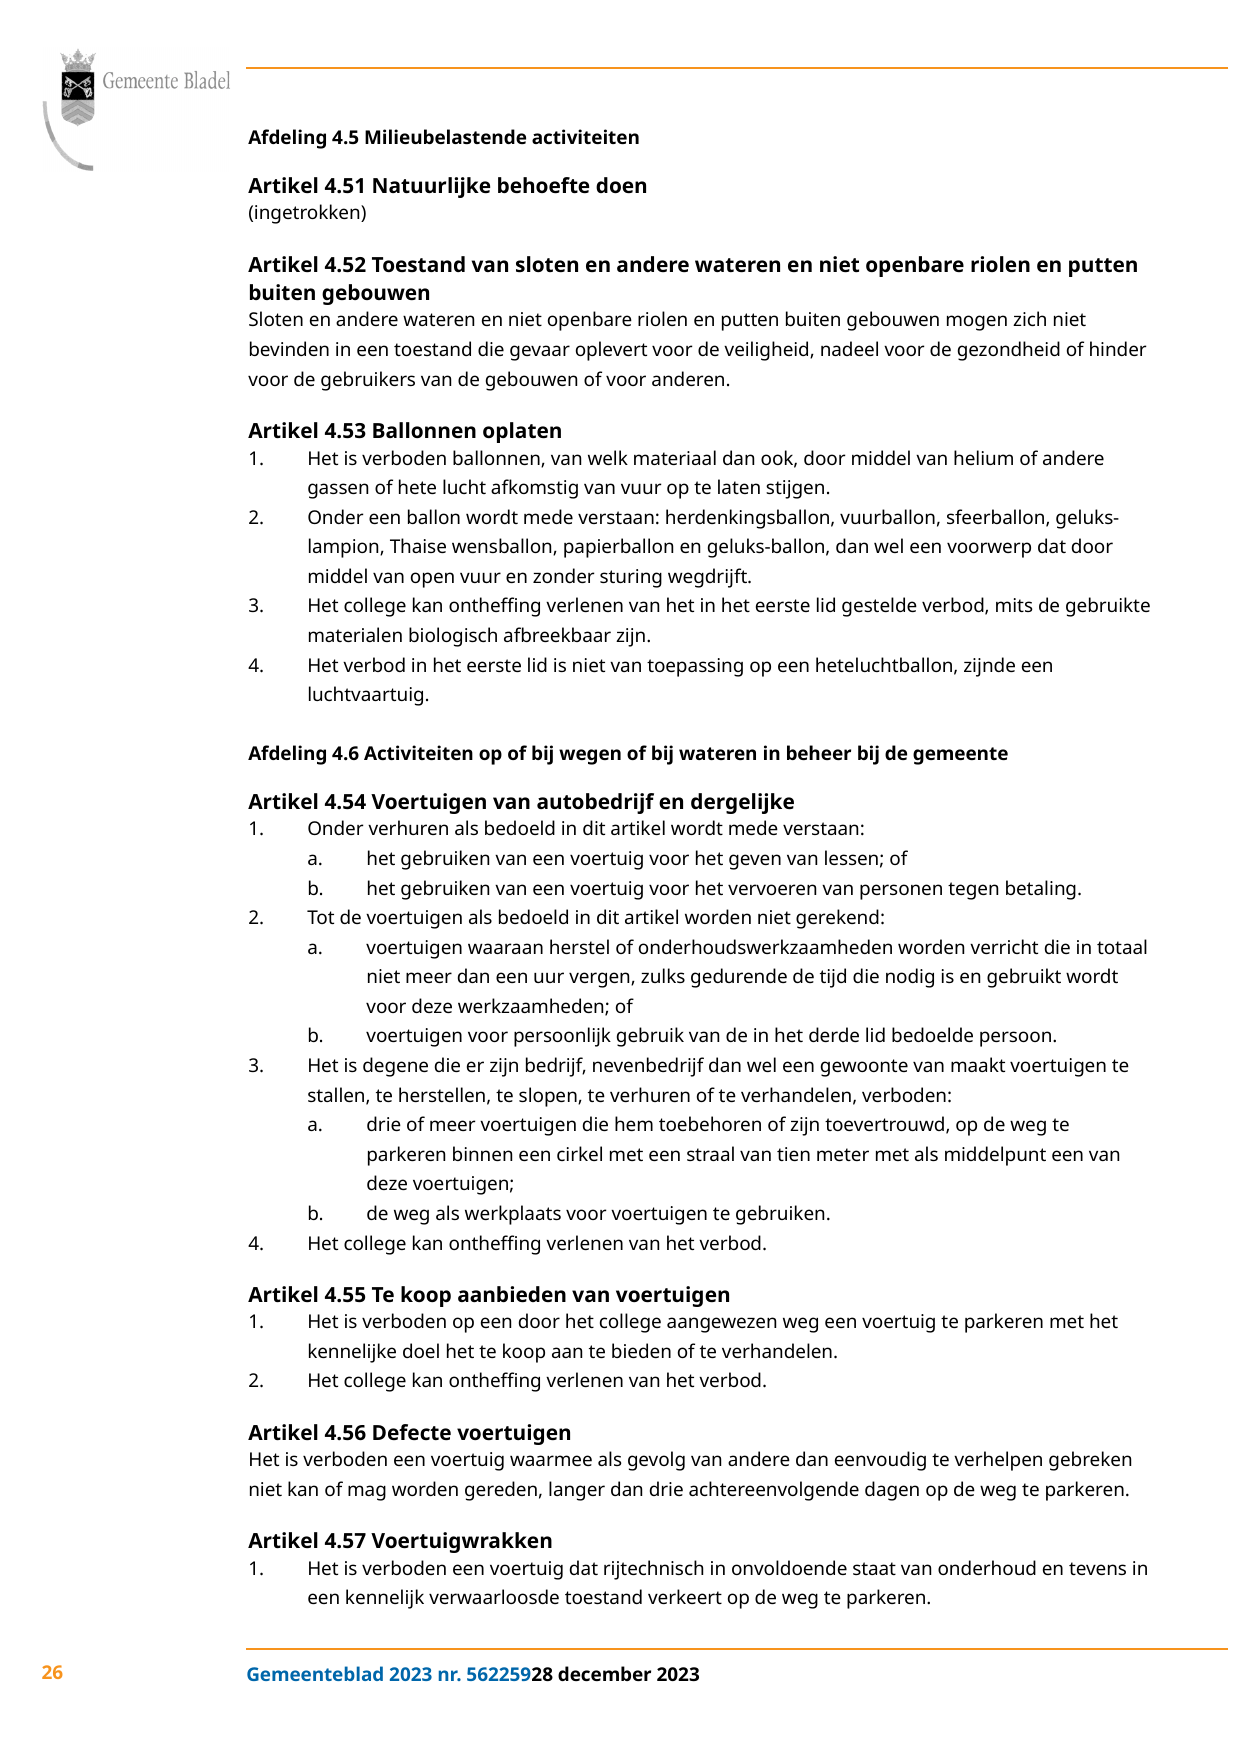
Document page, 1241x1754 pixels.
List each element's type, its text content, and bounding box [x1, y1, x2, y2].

list Het is verboden ballonnen, van welk materiaal dan ook, door middel van helium of andere gassen of hete lucht afkomstig van vuur op te laten stijgen. [248, 445, 1152, 500]
list voertuigen voor persoonlijk gebruik van de in het derde lid bedoelde persoon. [307, 1023, 1152, 1048]
list het gebruiken van een voertuig voor het geven van lessen; of [307, 845, 1152, 871]
list Onder een ballon wordt mede verstaan: herdenkingsballon, vuurballon, sfeerballon, geluks-lampion, Thaise wensballon, papierballon en geluks-ballon, dan wel een voorwerp dat door middel van open vuur en zonder sturing wegdrijft. [248, 504, 1152, 589]
picture [41, 47, 231, 172]
list Tot de voertuigen als bedoeld in dit artikel worden niet gerekend: [248, 904, 1152, 930]
text Afdeling 4.6 Activiteiten op of bij wegen of bij wateren in beheer bij de gemeente [248, 741, 1152, 766]
list Het is degene die er zijn bedrijf, nevenbedrijf dan wel een gewoonte van maakt voertuigen te stallen, te herstellen, te slopen, te verhuren of te verhandelen, verboden: [248, 1052, 1152, 1107]
text Artikel 4.54 Voertuigen van autobedrijf en dergelijke [248, 787, 1152, 816]
list Het college kan ontheffing verlenen van het verbod. [248, 1230, 1152, 1255]
list de weg als werkplaats voor voertuigen te gebruiken. [307, 1200, 1152, 1226]
text Het is verboden een voertuig waarmee als gevolg van andere dan eenvoudig te verhelpen gebreken niet kan of mag worden gereden, langer dan drie achtereenvolgende dagen op de weg te parkeren. [248, 1447, 1152, 1502]
list Het is verboden een voertuig dat rijtechnisch in onvoldoende staat van onderhoud en tevens in een kennelijk verwaarloosde toestand verkeert op de weg te parkeren. [248, 1555, 1152, 1610]
text Afdeling 4.5 Milieubelastende activiteiten [248, 124, 1152, 150]
list Het verbod in het eerste lid is niet van toepassing op een heteluchtballon, zijnde een luchtvaartuig. [248, 652, 1152, 707]
text Artikel 4.57 Voertuigwrakken [248, 1527, 1152, 1555]
text (ingetrokken) [248, 199, 1152, 225]
list Het college kan ontheffing verlenen van het in het eerste lid gestelde verbod, mits de gebruikte materialen biologisch afbreekbaar zijn. [248, 593, 1152, 648]
list Onder verhuren als bedoeld in dit artikel wordt mede verstaan: [248, 816, 1152, 841]
text Artikel 4.56 Defecte voertuigen [248, 1418, 1152, 1447]
list het gebruiken van een voertuig voor het vervoeren van personen tegen betaling. [307, 875, 1152, 900]
text Artikel 4.53 Ballonnen oplaten [248, 416, 1152, 445]
list voertuigen waaraan herstel of onderhoudswerkzaamheden worden verricht die in totaal niet meer dan een uur vergen, zulks gedurende de tijd die nodig is en gebruikt wordt voor deze werkzaamheden; of [307, 934, 1152, 1019]
text Artikel 4.52 Toestand van sloten en andere wateren en niet openbare riolen en putten buiten gebouwen [248, 250, 1152, 307]
text Sloten en andere wateren en niet openbare riolen en putten buiten gebouwen mogen zich niet bevinden in een toestand die gevaar oplevert voor de veiligheid, nadeel voor de gezondheid of hinder voor de gebruikers van de gebouwen of voor anderen. [248, 307, 1152, 392]
list Het college kan ontheffing verlenen van het verbod. [248, 1368, 1152, 1393]
list Het is verboden op een door het college aangewezen weg een voertuig te parkeren met het kennelijke doel het te koop aan te bieden of te verhandelen. [248, 1308, 1152, 1364]
text Artikel 4.51 Natuurlijke behoefte doen [248, 171, 1152, 199]
text Artikel 4.55 Te koop aanbieden van voertuigen [248, 1280, 1152, 1308]
list drie of meer voertuigen die hem toebehoren of zijn toevertrouwd, op de weg te parkeren binnen een cirkel met een straal van tien meter met als middelpunt een van deze voertuigen; [307, 1111, 1152, 1196]
